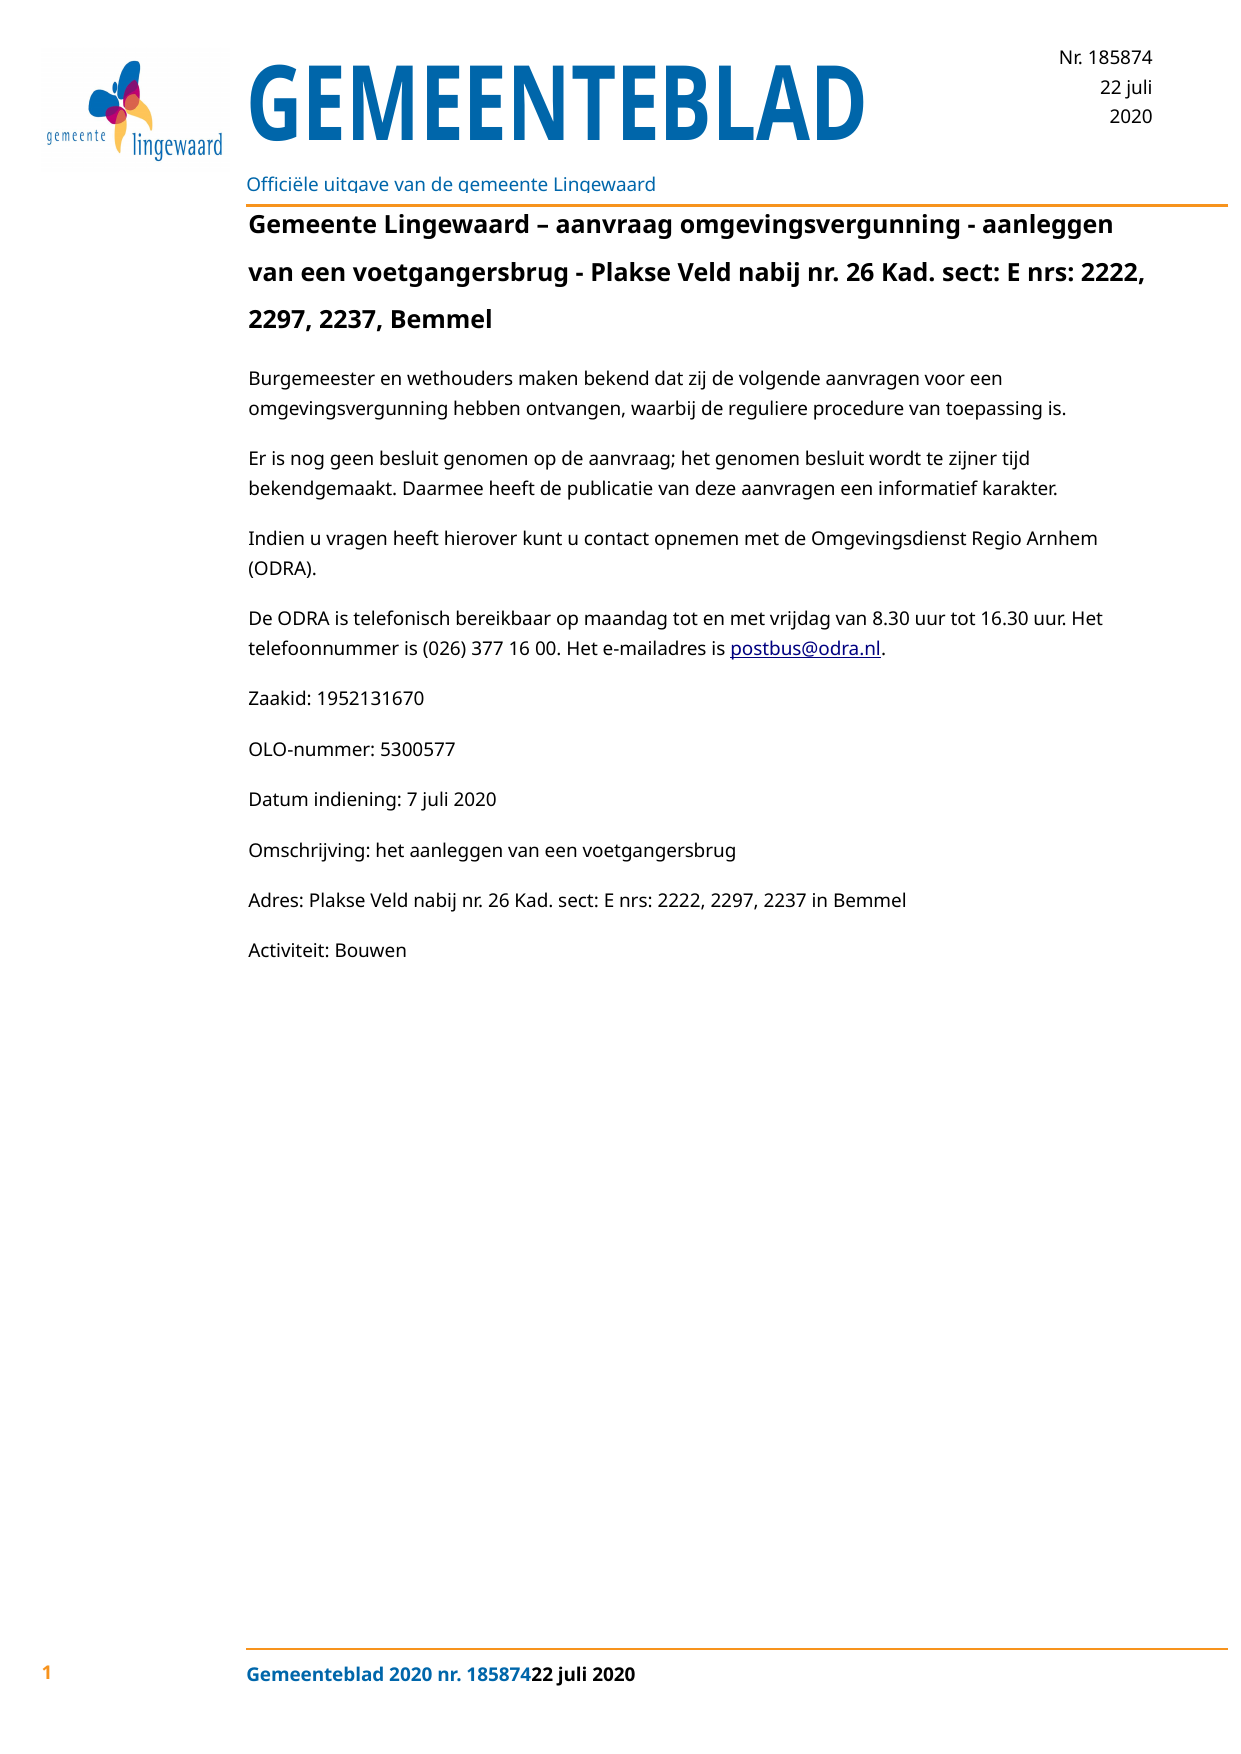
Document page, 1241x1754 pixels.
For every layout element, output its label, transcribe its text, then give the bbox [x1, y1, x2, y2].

text Gemeente Lingewaard – aanvraag omgevingsvergunning - aanleggen van een voetgangersbrug - Plakse Veld nabij nr. 26 Kad. sect: E nrs: 2222, 2297, 2237, Bemmel [248, 207, 1152, 336]
text Er is nog geen besluit genomen op de aanvraag; het genomen besluit wordt te zijner tijd bekendgemaakt. Daarmee heeft de publicatie van deze aanvragen een informatief karakter. [248, 446, 1152, 501]
text Datum indiening: 7 juli 2020 [248, 786, 1152, 812]
text OLO-nummer: 5300577 [248, 736, 1152, 762]
text Activiteit: Bouwen [248, 938, 1152, 963]
picture [41, 47, 231, 172]
text Omschrijving: het aanleggen van een voetgangersbrug [248, 837, 1152, 862]
text De ODRA is telefonisch bereikbaar op maandag tot en met vrijdag van 8.30 uur tot 16.30 uur. Het telefoonnummer is (026) 377 16 00. Het e-mailadres is postbus@odra.nl. [248, 606, 1152, 661]
text Zaakid: 1952131670 [248, 686, 1152, 711]
text Adres: Plakse Veld nabij nr. 26 Kad. sect: E nrs: 2222, 2297, 2237 in Bemmel [248, 887, 1152, 913]
text Burgemeester en wethouders maken bekend dat zij de volgende aanvragen voor een omgevingsvergunning hebben ontvangen, waarbij de reguliere procedure van toepassing is. [248, 366, 1152, 421]
text Indien u vragen heeft hierover kunt u contact opnemen met de Omgevingsdienst Regio Arnhem (ODRA). [248, 526, 1152, 581]
